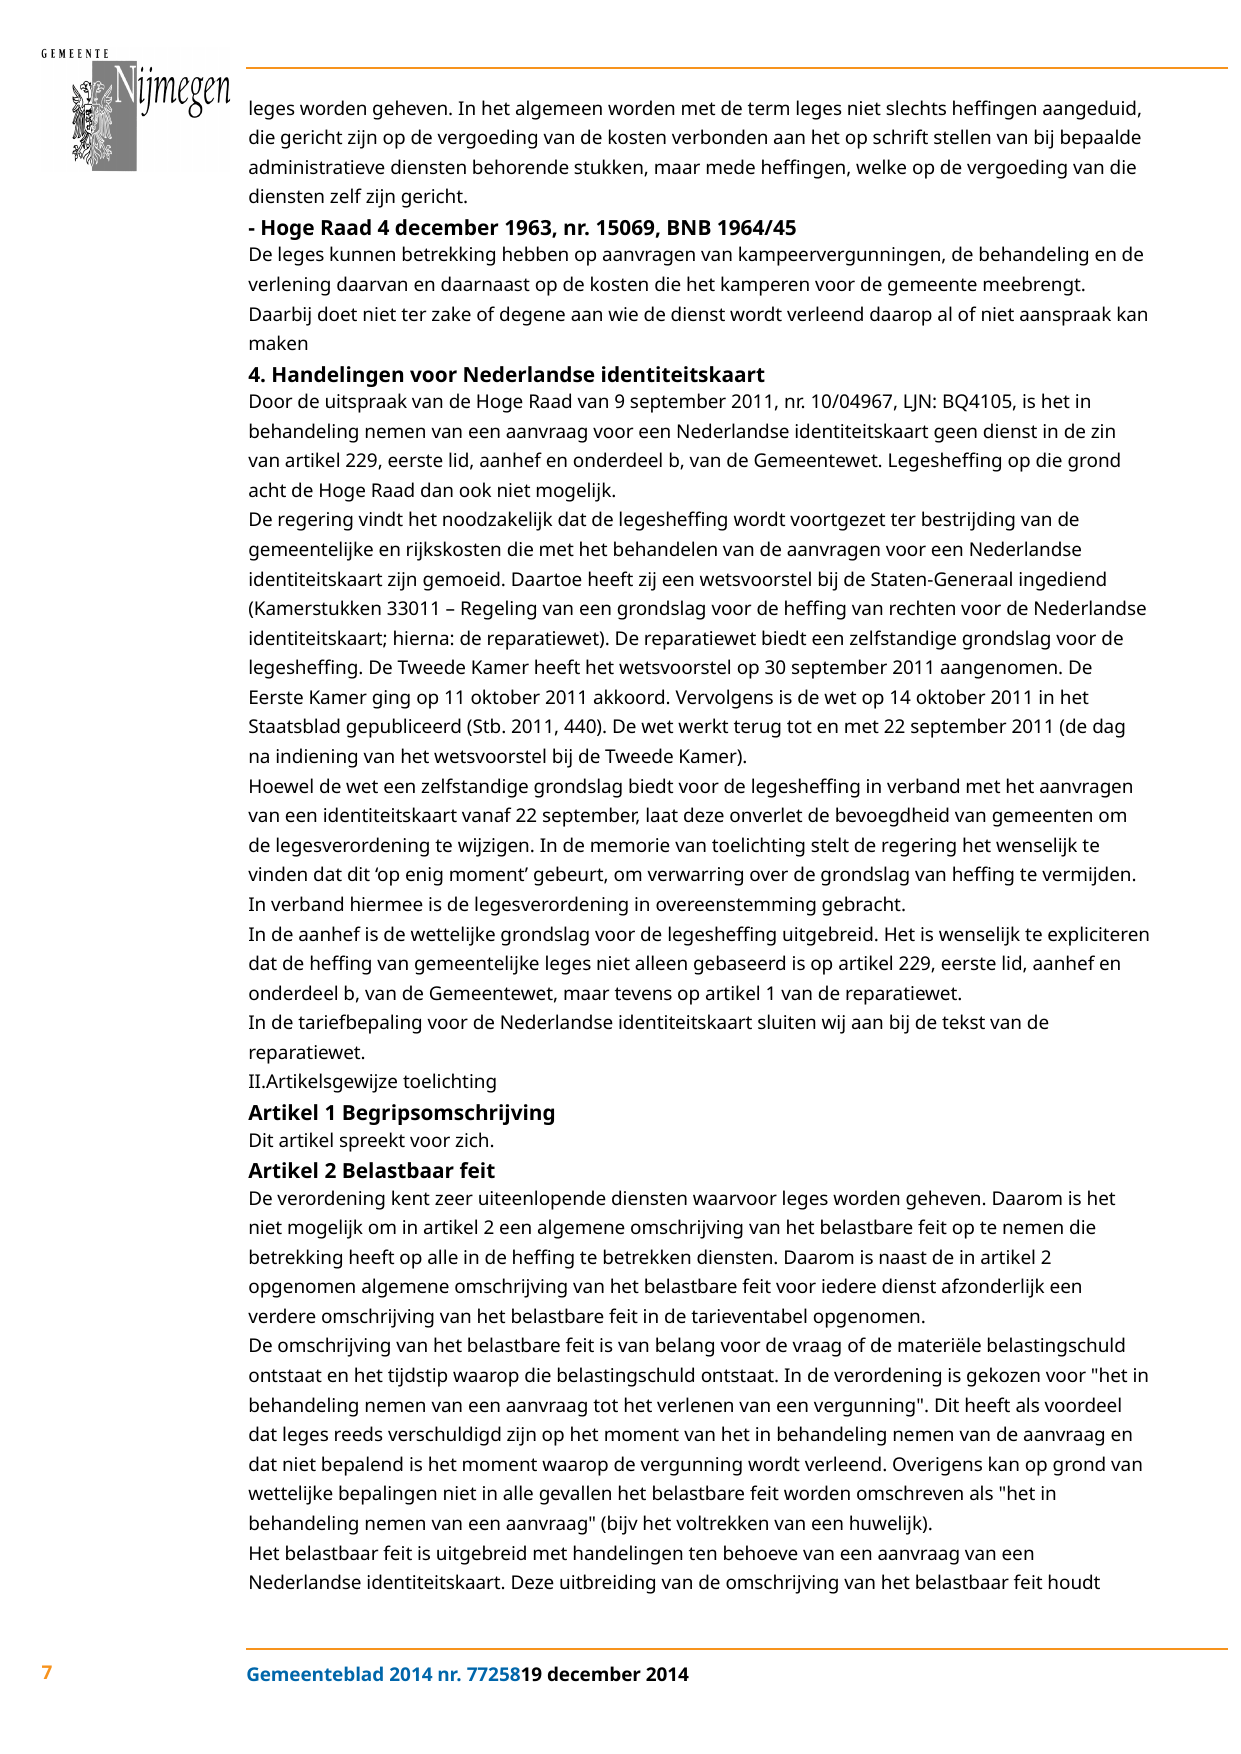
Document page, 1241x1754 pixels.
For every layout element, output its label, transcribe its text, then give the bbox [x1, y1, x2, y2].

text Artikel 2 Belastbaar feit [248, 1156, 1152, 1185]
text In de tariefbepaling voor de Nederlandse identiteitskaart sluiten wij aan bij de tekst van de reparatiewet. [248, 1009, 1152, 1065]
text Hoewel de wet een zelfstandige grondslag biedt voor de legesheffing in verband met het aanvragen van een identiteitskaart vanaf 22 september, laat deze onverlet de bevoegdheid van gemeenten om de legesverordening te wijzigen. In de memorie van toelichting stelt de regering het wenselijk te vinden dat dit ‘op enig moment’ gebeurt, om verwarring over de grondslag van heffing te vermijden. [248, 773, 1152, 887]
text De leges kunnen betrekking hebben op aanvragen van kampeervergunningen, de behandeling en de verlening daarvan en daarnaast op de kosten die het kamperen voor de gemeente meebrengt. Daarbij doet niet ter zake of degene aan wie de dienst wordt verleend daarop al of niet aanspraak kan maken [248, 242, 1152, 356]
text De omschrijving van het belastbare feit is van belang voor de vraag of de materiële belastingschuld ontstaat en het tijdstip waarop die belastingschuld ontstaat. In de verordening is gekozen voor "het in behandeling nemen van een aanvraag tot het verlenen van een vergunning". Dit heeft als voordeel dat leges reeds verschuldigd zijn op het moment van het in behandeling nemen van de aanvraag en dat niet bepalend is het moment waarop de vergunning wordt verleend. Overigens kan op grond van wettelijke bepalingen niet in alle gevallen het belastbare feit worden omschreven als "het in behandeling nemen van een aanvraag" (bijv het voltrekken van een huwelijk). [248, 1333, 1152, 1536]
text Door de uitspraak van de Hoge Raad van 9 september 2011, nr. 10/04967, LJN: BQ4105, is het in behandeling nemen van een aanvraag voor een Nederlandse identiteitskaart geen dienst in de zin van artikel 229, eerste lid, aanhef en onderdeel b, van de Gemeentewet. Legesheffing op die grond acht de Hoge Raad dan ook niet mogelijk. [248, 388, 1152, 503]
text - Hoge Raad 4 december 1963, nr. 15069, BNB 1964/45 [248, 213, 1152, 242]
text Het belastbaar feit is uitgebreid met handelingen ten behoeve van een aanvraag van een Nederlandse identiteitskaart. Deze uitbreiding van de omschrijving van het belastbaar feit houdt [248, 1540, 1152, 1595]
text leges worden geheven. In het algemeen worden met de term leges niet slechts heffingen aangeduid, die gericht zijn op de vergoeding van de kosten verbonden aan het op schrift stellen van bij bepaalde administratieve diensten behorende stukken, maar mede heffingen, welke op de vergoeding van die diensten zelf zijn gericht. [248, 95, 1152, 209]
text De verordening kent zeer uiteenlopende diensten waarvoor leges worden geheven. Daarom is het niet mogelijk om in artikel 2 een algemene omschrijving van het belastbare feit op te nemen die betrekking heeft op alle in de heffing te betrekken diensten. Daarom is naast de in artikel 2 opgenomen algemene omschrijving van het belastbare feit voor iedere dienst afzonderlijk een verdere omschrijving van het belastbare feit in de tarieventabel opgenomen. [248, 1185, 1152, 1329]
text Artikel 1 Begripsomschrijving [248, 1098, 1152, 1127]
text Dit artikel spreekt voor zich. [248, 1127, 1152, 1152]
text In verband hiermee is de legesverordening in overeenstemming gebracht. [248, 891, 1152, 917]
picture [41, 47, 231, 172]
text 4. Handelingen voor Nederlandse identiteitskaart [248, 360, 1152, 388]
text II.Artikelsgewijze toelichting [248, 1069, 1152, 1094]
text De regering vindt het noodzakelijk dat de legesheffing wordt voortgezet ter bestrijding van de gemeentelijke en rijkskosten die met het behandelen van de aanvragen voor een Nederlandse identiteitskaart zijn gemoeid. Daartoe heeft zij een wetsvoorstel bij de Staten-Generaal ingediend (Kamerstukken 33011 – Regeling van een grondslag voor de heffing van rechten voor de Nederlandse identiteitskaart; hierna: de reparatiewet). De reparatiewet biedt een zelfstandige grondslag voor de legesheffing. De Tweede Kamer heeft het wetsvoorstel op 30 september 2011 aangenomen. De Eerste Kamer ging op 11 oktober 2011 akkoord. Vervolgens is de wet op 14 oktober 2011 in het Staatsblad gepubliceerd (Stb. 2011, 440). De wet werkt terug tot en met 22 september 2011 (de dag na indiening van het wetsvoorstel bij de Tweede Kamer). [248, 507, 1152, 769]
text In de aanhef is de wettelijke grondslag voor de legesheffing uitgebreid. Het is wenselijk te expliciteren dat de heffing van gemeentelijke leges niet alleen gebaseerd is op artikel 229, eerste lid, aanhef en onderdeel b, van de Gemeentewet, maar tevens op artikel 1 van de reparatiewet. [248, 921, 1152, 1006]
